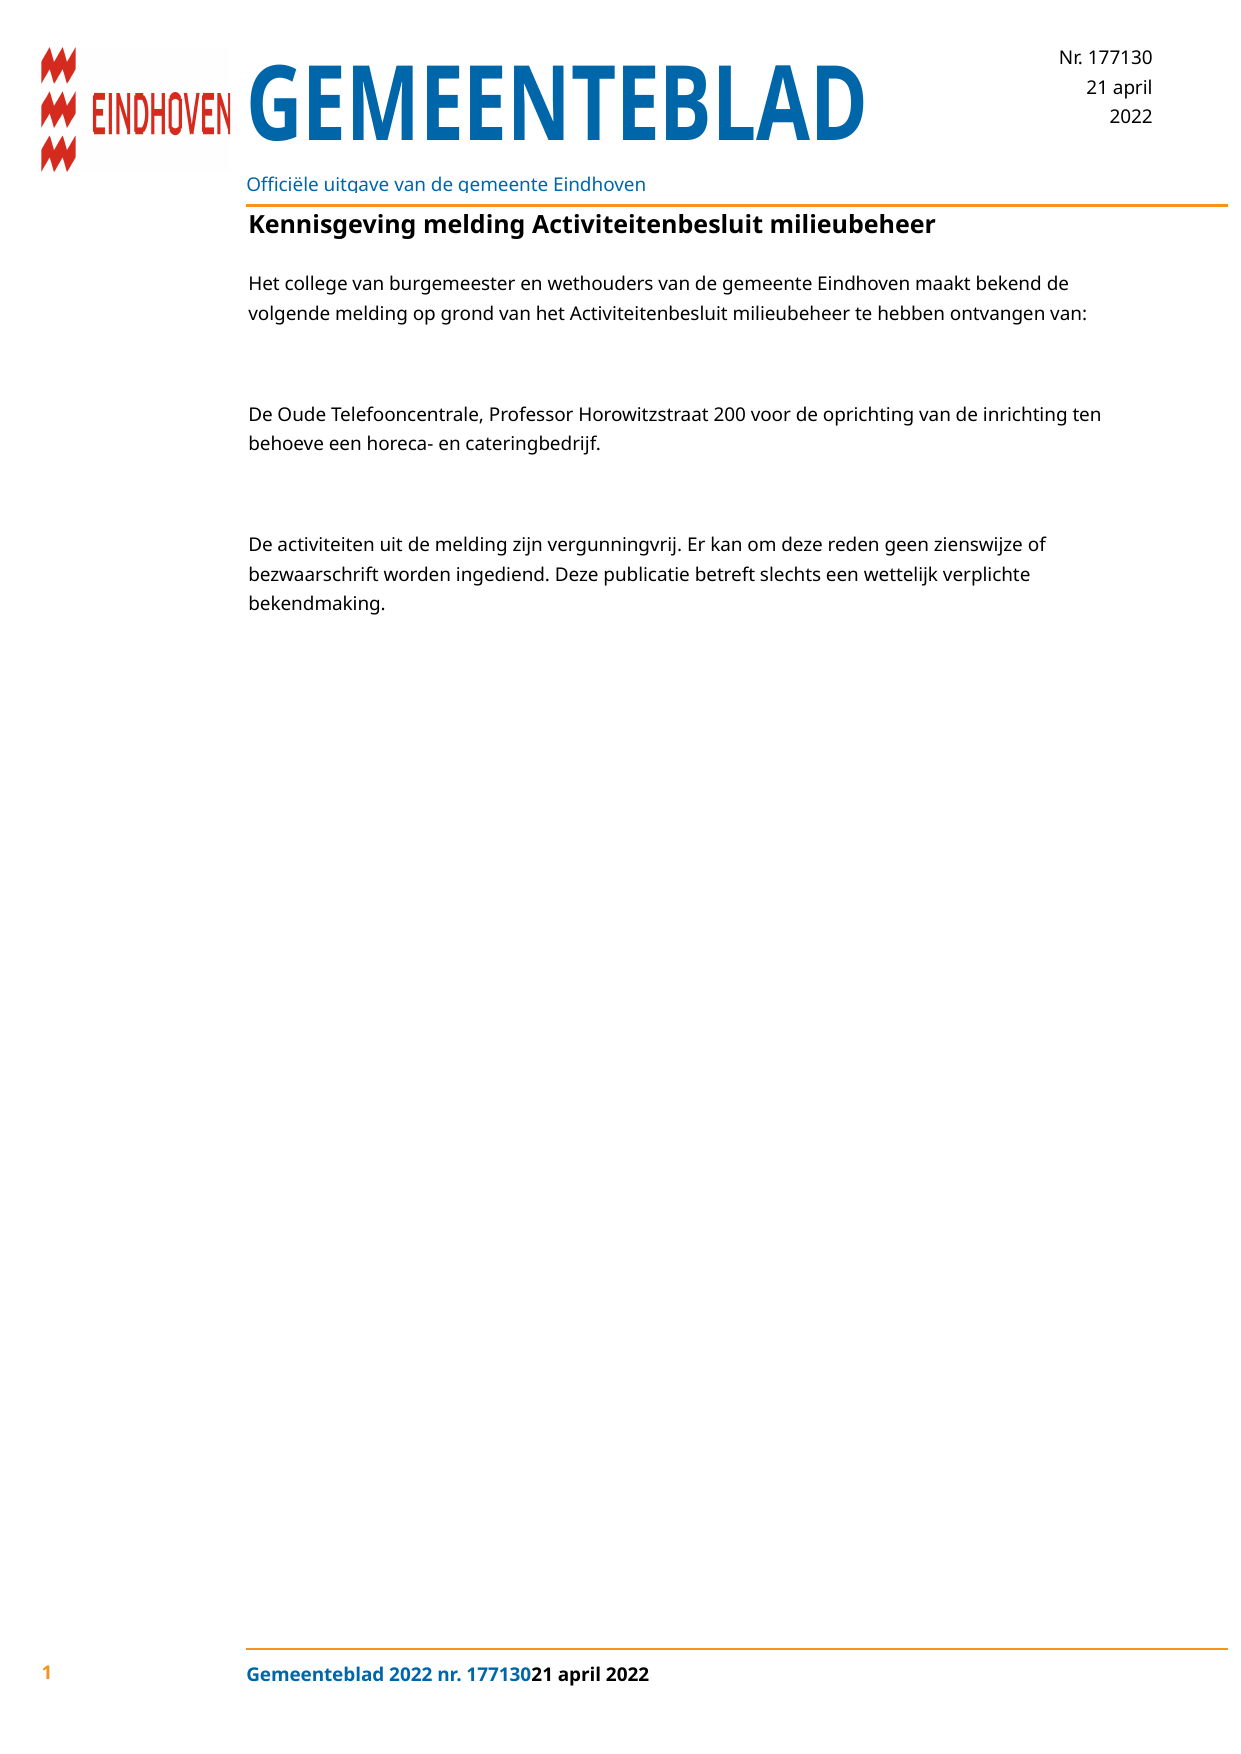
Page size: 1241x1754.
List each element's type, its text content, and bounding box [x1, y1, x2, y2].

text Kennisgeving melding Activiteitenbesluit milieubeheer [248, 207, 1152, 241]
text De Oude Telefooncentrale, Professor Horowitzstraat 200 voor de oprichting van de inrichting ten behoeve een horeca- en cateringbedrijf. [248, 401, 1152, 456]
picture [41, 47, 231, 172]
text Het college van burgemeester en wethouders van de gemeente Eindhoven maakt bekend de volgende melding op grond van het Activiteitenbesluit milieubeheer te hebben ontvangen van: [248, 270, 1152, 326]
text De activiteiten uit de melding zijn vergunningvrij. Er kan om deze reden geen zienswijze of bezwaarschrift worden ingediend. Deze publicatie betreft slechts een wettelijk verplichte bekendmaking. [248, 531, 1152, 616]
